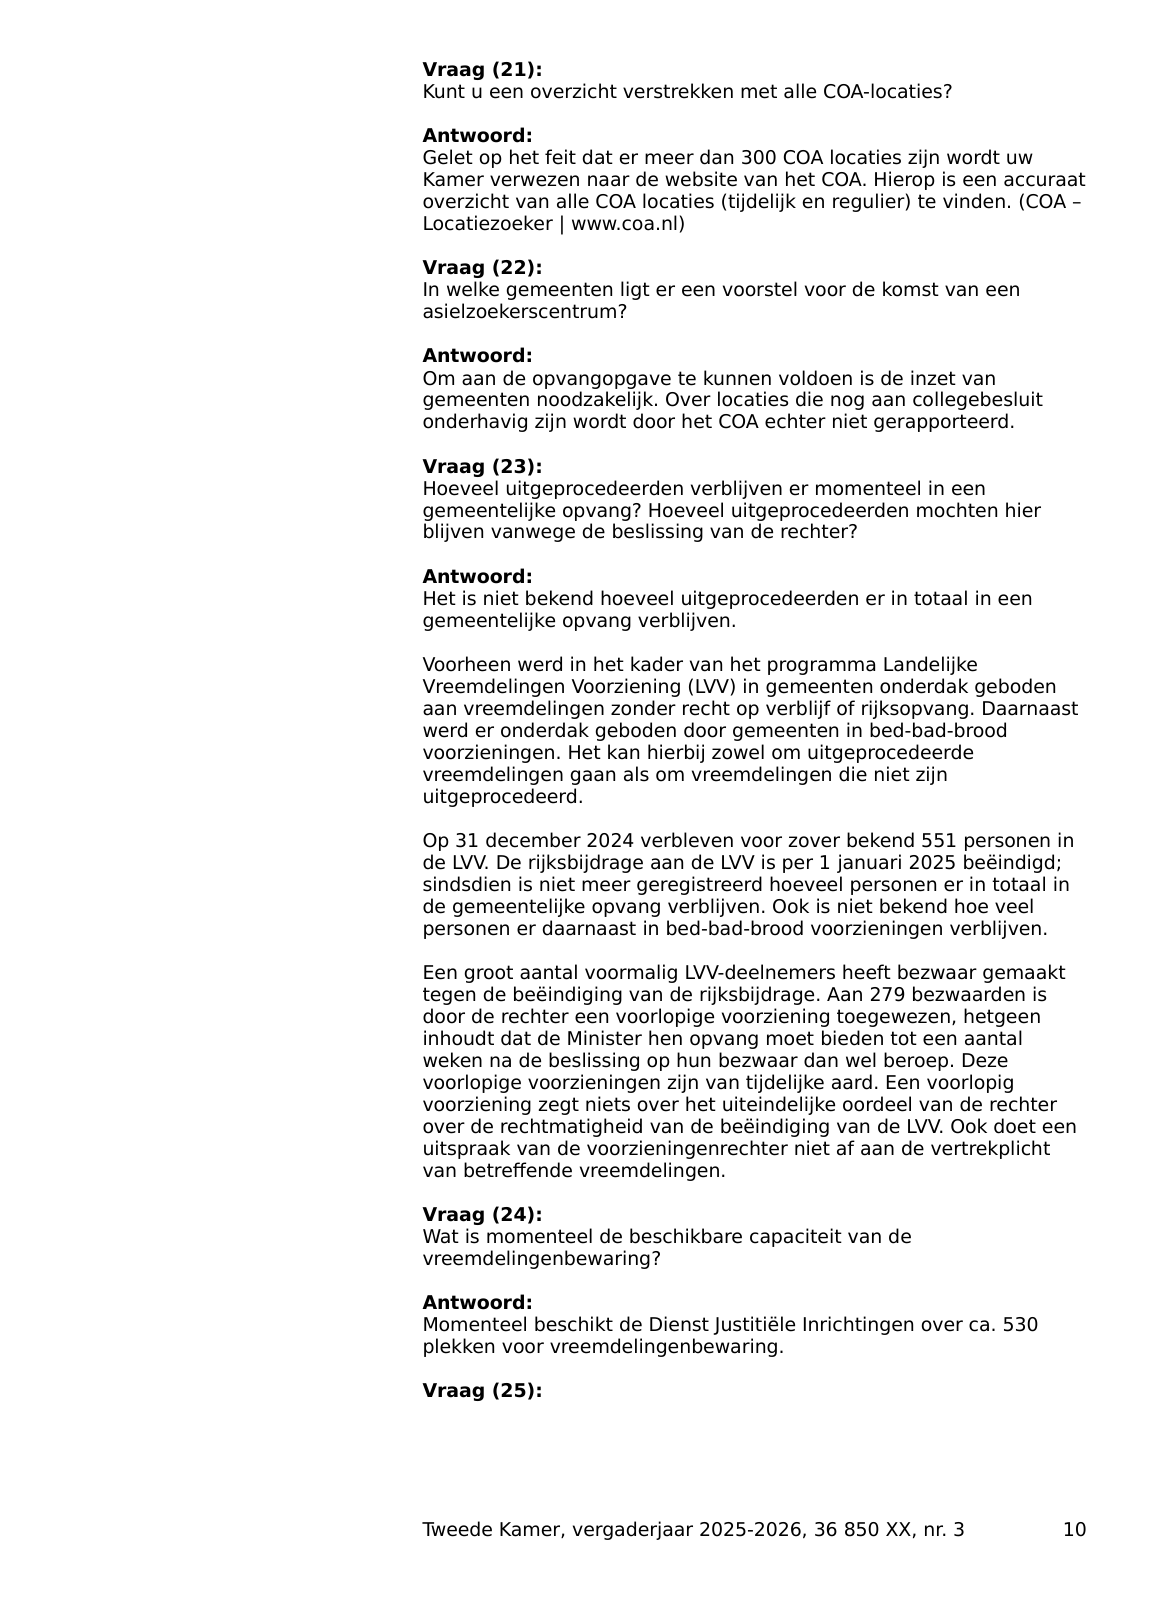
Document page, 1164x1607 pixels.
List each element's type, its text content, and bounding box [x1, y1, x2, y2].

text Een groot aantal voormalig LVV-deelnemers heeft bezwaar gemaakt tegen de beëindiging van de rijksbijdrage. Aan 279 bezwaarden is door de rechter een voorlopige voorziening toegewezen, hetgeen inhoudt dat de Minister hen opvang moet bieden tot een aantal weken na de beslissing op hun bezwaar dan wel beroep. Deze voorlopige voorzieningen zijn van tijdelijke aard. Een voorlopig voorziening zegt niets over het uiteindelijke oordeel van de rechter over de rechtmatigheid van de beëindiging van de LVV. Ook doet een uitspraak van de voorzieningenrechter niet af aan de vertrekplicht van betreffende vreemdelingen. [422, 962, 1087, 1182]
text Antwoord: [422, 345, 1087, 367]
text Wat is momenteel de beschikbare capaciteit van de vreemdelingenbewaring? [422, 1226, 1087, 1270]
text Vraag (21): [422, 59, 1087, 81]
text Kunt u een overzicht verstrekken met alle COA-locaties? [422, 81, 1087, 103]
text Antwoord: [422, 566, 1087, 588]
text Vraag (24): [422, 1204, 1087, 1226]
text Voorheen werd in het kader van het programma Landelijke Vreemdelingen Voorziening (LVV) in gemeenten onderdak geboden aan vreemdelingen zonder recht op verblijf of rijksopvang. Daarnaast werd er onderdak geboden door gemeenten in bed-bad-brood voorzieningen. Het kan hierbij zowel om uitgeprocedeerde vreemdelingen gaan als om vreemdelingen die niet zijn uitgeprocedeerd. [422, 654, 1087, 808]
text Hoeveel uitgeprocedeerden verblijven er momenteel in een gemeentelijke opvang? Hoeveel uitgeprocedeerden mochten hier blijven vanwege de beslissing van de rechter? [422, 477, 1087, 543]
text Vraag (23): [422, 456, 1087, 477]
text Vraag (22): [422, 257, 1087, 279]
text Het is niet bekend hoeveel uitgeprocedeerden er in totaal in een gemeentelijke opvang verblijven. [422, 588, 1087, 632]
text In welke gemeenten ligt er een voorstel voor de komst van een asielzoekerscentrum? [422, 279, 1087, 323]
text Momenteel beschikt de Dienst Justitiële Inrichtingen over ca. 530 plekken voor vreemdelingenbewaring. [422, 1314, 1087, 1358]
text Vraag (25): [422, 1380, 1087, 1402]
text Op 31 december 2024 verbleven voor zover bekend 551 personen in de LVV. De rijksbijdrage aan de LVV is per 1 januari 2025 beëindigd; sindsdien is niet meer geregistreerd hoeveel personen er in totaal in de gemeentelijke opvang verblijven. Ook is niet bekend hoe veel personen er daarnaast in bed-bad-brood voorzieningen verblijven. [422, 830, 1087, 940]
text Antwoord: [422, 1292, 1087, 1314]
text Om aan de opvangopgave te kunnen voldoen is de inzet van gemeenten noodzakelijk. Over locaties die nog aan collegebesluit onderhavig zijn wordt door het COA echter niet gerapporteerd. [422, 367, 1087, 433]
text Antwoord: [422, 125, 1087, 147]
text Gelet op het feit dat er meer dan 300 COA locaties zijn wordt uw Kamer verwezen naar de website van het COA. Hierop is een accuraat overzicht van alle COA locaties (tijdelijk en regulier) te vinden. (COA – Locatiezoeker | www.coa.nl) [422, 147, 1087, 235]
